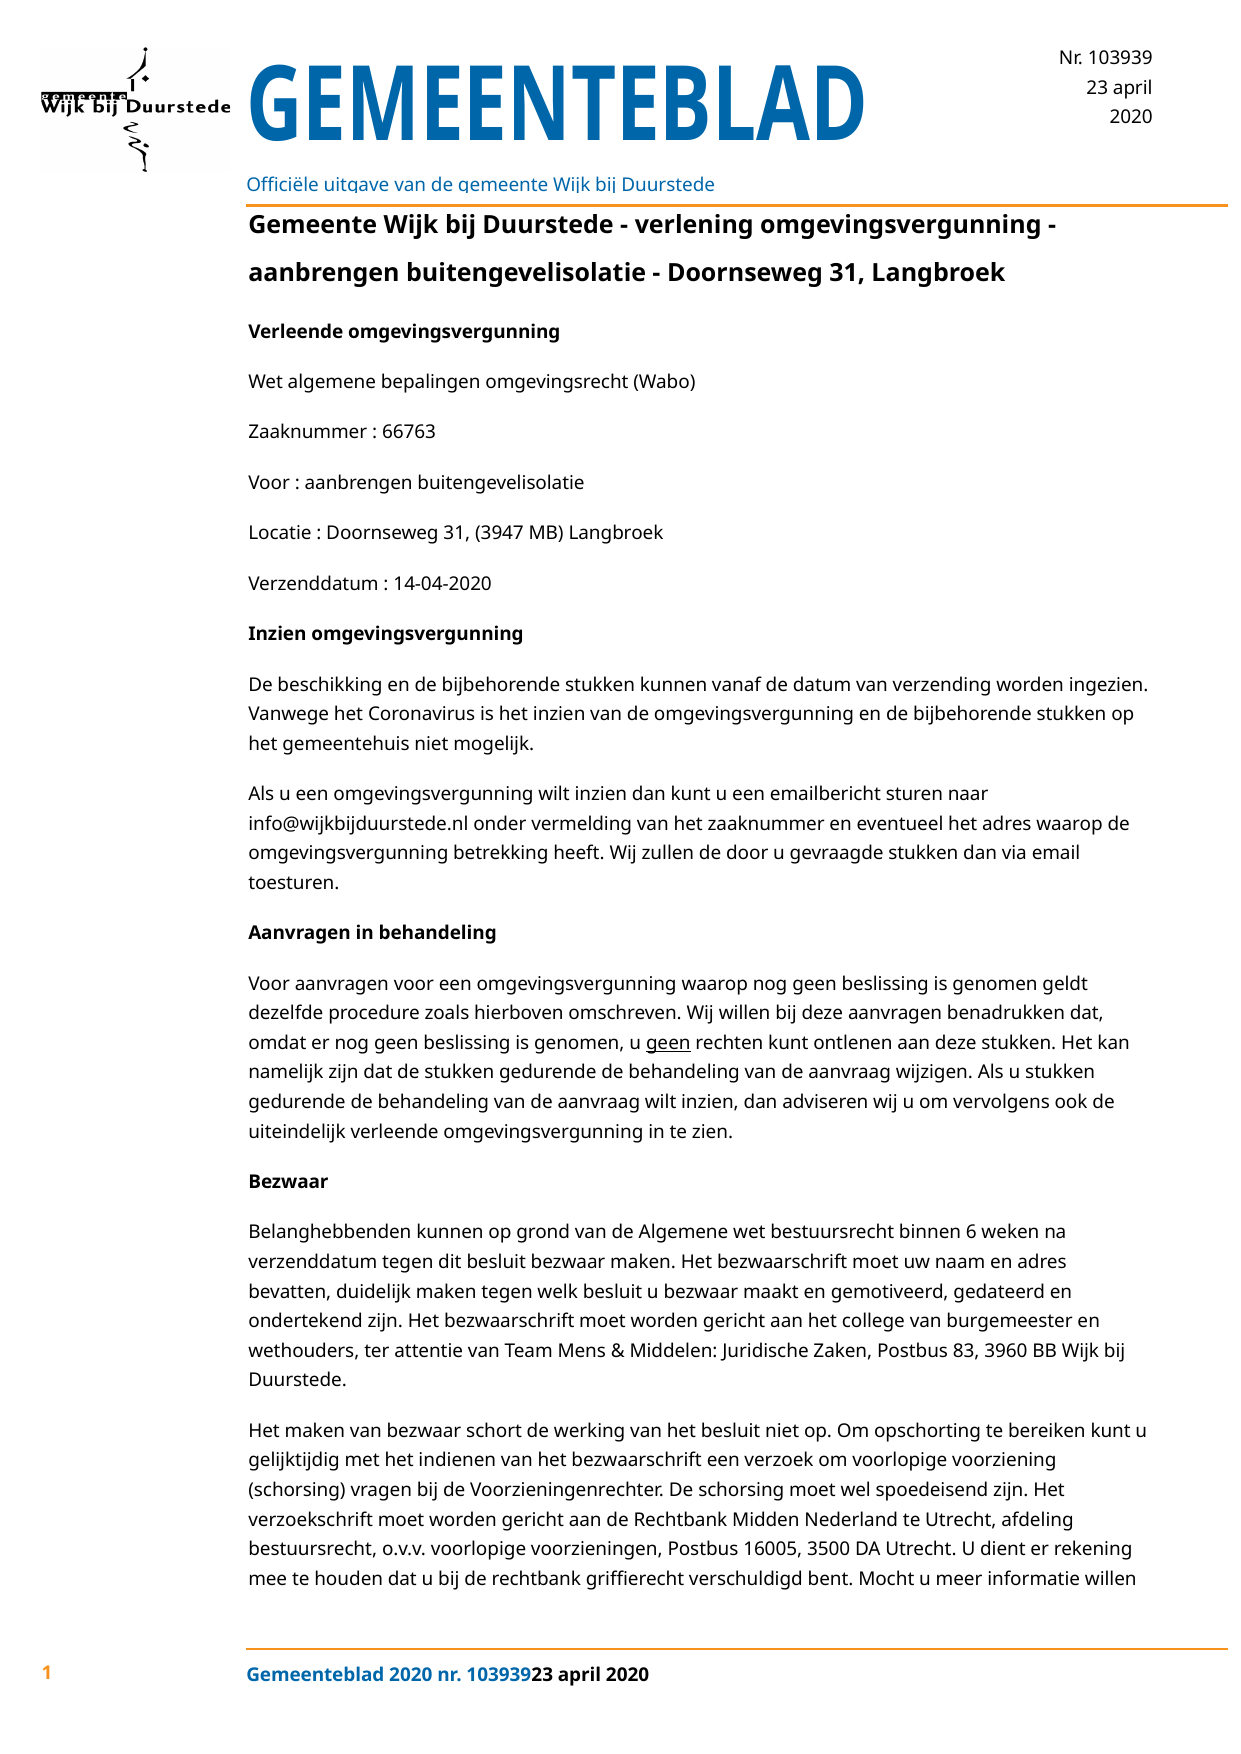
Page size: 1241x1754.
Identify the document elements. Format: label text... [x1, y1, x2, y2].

text Als u een omgevingsvergunning wilt inzien dan kunt u een emailbericht sturen naar info@wijkbijduurstede.nl onder vermelding van het zaaknummer en eventueel het adres waarop de omgevingsvergunning betrekking heeft. Wij zullen de door u gevraagde stukken dan via email toesturen. [248, 780, 1152, 895]
text Verzenddatum : 14-04-2020 [248, 570, 1152, 596]
text Voor aanvragen voor een omgevingsvergunning waarop nog geen beslissing is genomen geldt dezelfde procedure zoals hierboven omschreven. Wij willen bij deze aanvragen benadrukken dat, omdat er nog geen beslissing is genomen, u geen rechten kunt ontlenen aan deze stukken. Het kan namelijk zijn dat de stukken gedurende de behandeling van de aanvraag wijzigen. Als u stukken gedurende de behandeling van de aanvraag wilt inzien, dan adviseren wij u om vervolgens ook de uiteindelijk verleende omgevingsvergunning in te zien. [248, 970, 1152, 1144]
text Locatie : Doornseweg 31, (3947 MB) Langbroek [248, 519, 1152, 545]
text Inzien omgevingsvergunning [248, 620, 1152, 646]
text Voor : aanbrengen buitengevelisolatie [248, 469, 1152, 495]
text Het maken van bezwaar schort de werking van het besluit niet op. Om opschorting te bereiken kunt u gelijktijdig met het indienen van het bezwaarschrift een verzoek om voorlopige voorziening (schorsing) vragen bij de Voorzieningenrechter. De schorsing moet wel spoedeisend zijn. Het verzoekschrift moet worden gericht aan de Rechtbank Midden Nederland te Utrecht, afdeling bestuursrecht, o.v.v. voorlopige voorzieningen, Postbus 16005, 3500 DA Utrecht. U dient er rekening mee te houden dat u bij de rechtbank griffierecht verschuldigd bent. Mocht u meer informatie willen [248, 1417, 1152, 1591]
text Verleende omgevingsvergunning [248, 318, 1152, 344]
text Gemeente Wijk bij Duurstede - verlening omgevingsvergunning - aanbrengen buitengevelisolatie - Doornseweg 31, Langbroek [248, 207, 1152, 288]
text Wet algemene bepalingen omgevingsrecht (Wabo) [248, 368, 1152, 394]
text Aanvragen in behandeling [248, 919, 1152, 945]
text De beschikking en de bijbehorende stukken kunnen vanaf de datum van verzending worden ingezien. Vanwege het Coronavirus is het inzien van de omgevingsvergunning en de bijbehorende stukken op het gemeentehuis niet mogelijk. [248, 671, 1152, 756]
text Zaaknummer : 66763 [248, 419, 1152, 444]
text Belanghebbenden kunnen op grond van de Algemene wet bestuursrecht binnen 6 weken na verzenddatum tegen dit besluit bezwaar maken. Het bezwaarschrift moet uw naam en adres bevatten, duidelijk maken tegen welk besluit u bezwaar maakt en gemotiveerd, gedateerd en ondertekend zijn. Het bezwaarschrift moet worden gericht aan het college van burgemeester en wethouders, ter attentie van Team Mens & Middelen: Juridische Zaken, Postbus 83, 3960 BB Wijk bij Duurstede. [248, 1219, 1152, 1392]
text Bezwaar [248, 1168, 1152, 1194]
picture [41, 47, 231, 172]
